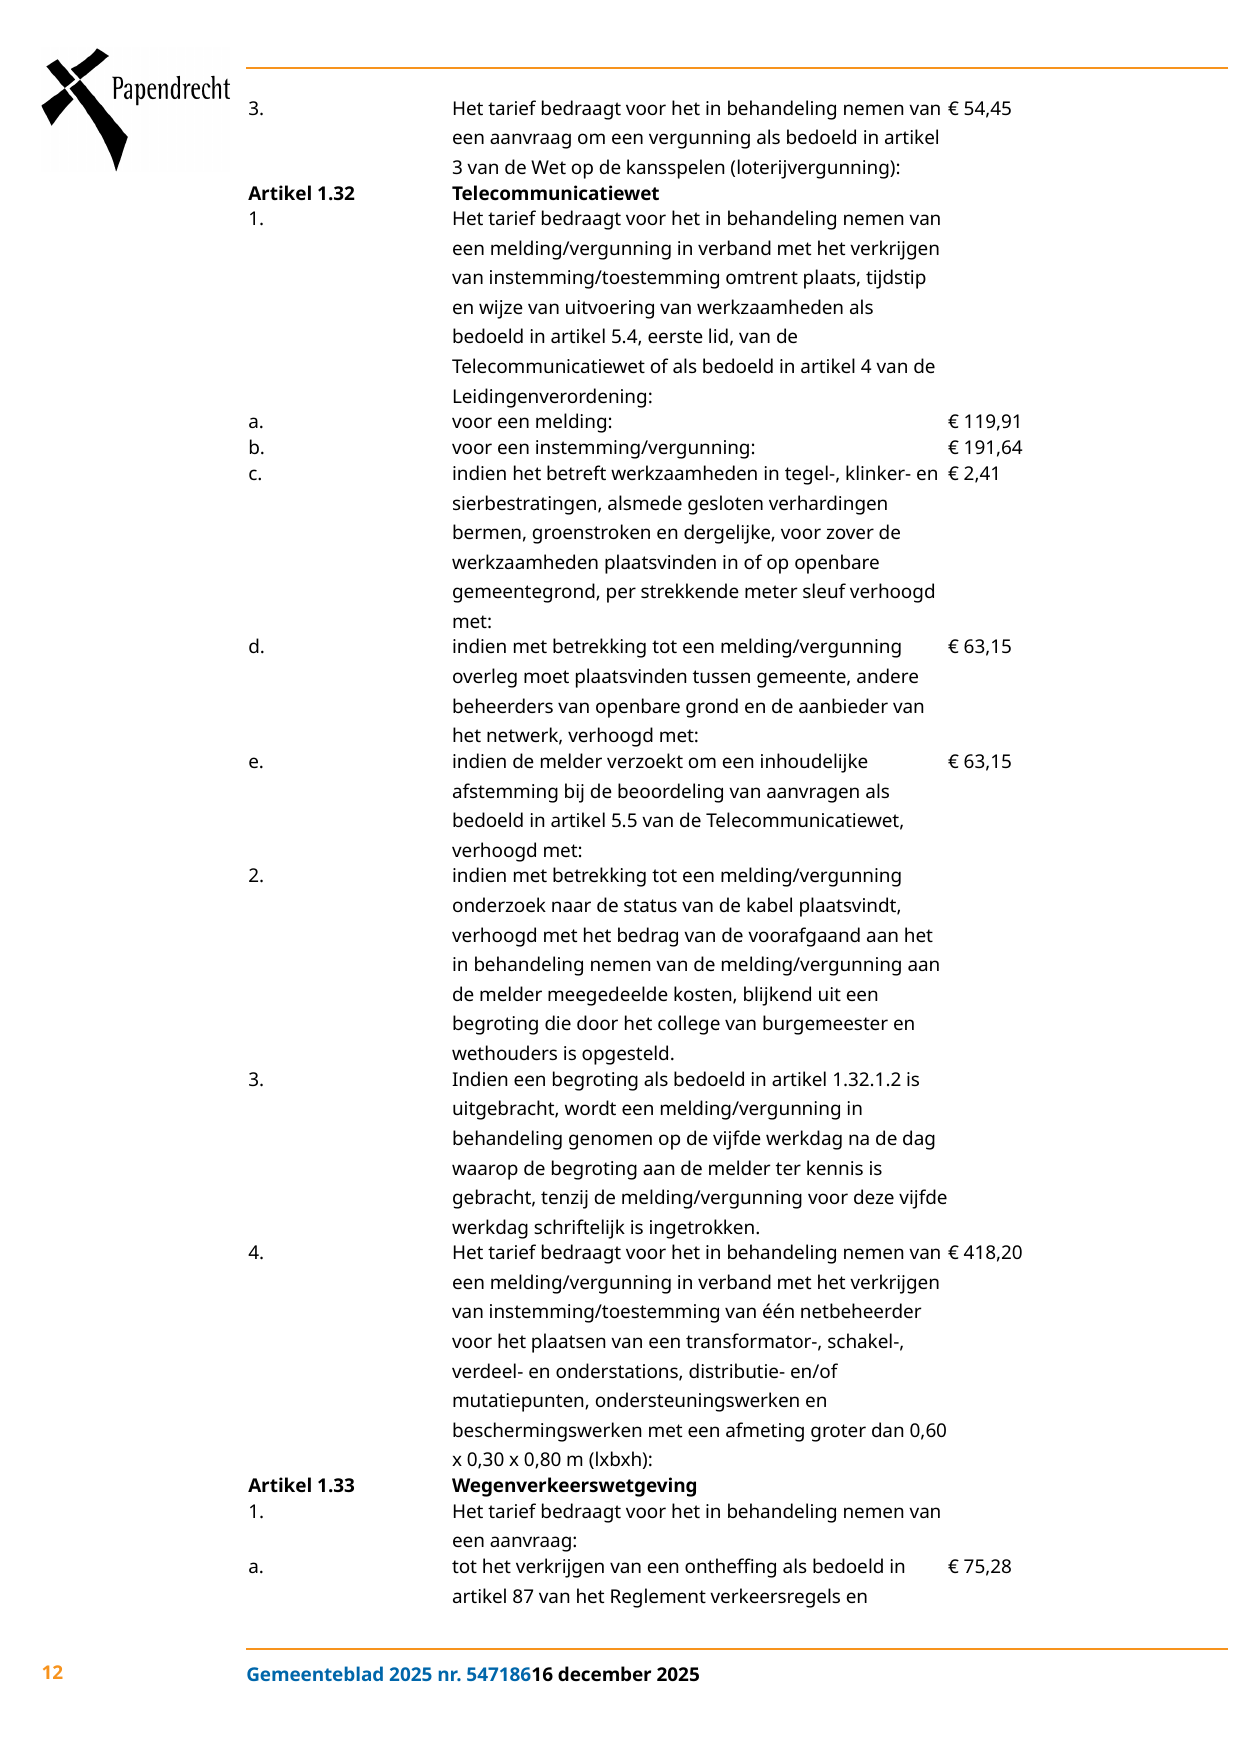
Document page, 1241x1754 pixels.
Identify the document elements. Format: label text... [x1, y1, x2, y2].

table_cell € 54,45 [948, 95, 1152, 180]
table_cell € 191,64 [948, 434, 1152, 460]
table_cell € 75,28 [948, 1554, 1152, 1609]
table_cell c. [248, 460, 452, 634]
table_cell [948, 1473, 1152, 1498]
table_cell Het tarief bedraagt voor het in behandeling nemen van een melding/vergunning in verband met het verkrijgen van instemming/toestemming omtrent plaats, tijdstip en wijze van uitvoering van werkzaamheden als bedoeld in artikel 5.4, eerste lid, van de Telecommunicatiewet of als bedoeld in artikel 4 van de Leidingenverordening: [452, 205, 948, 409]
table_cell a. [248, 409, 452, 434]
table_cell [948, 180, 1152, 205]
table_cell Wegenverkeerswetgeving [452, 1473, 948, 1498]
table_cell voor een melding: [452, 409, 948, 434]
table_cell € 119,91 [948, 409, 1152, 434]
table_cell [948, 1066, 1152, 1239]
table_cell Artikel 1.32 [248, 180, 452, 205]
table_cell indien het betreft werkzaamheden in tegel-, klinker- en sierbestratingen, alsmede gesloten verhardingen bermen, groenstroken en dergelijke, voor zover de werkzaamheden plaatsvinden in of op openbare gemeentegrond, per strekkende meter sleuf verhoogd met: [452, 460, 948, 634]
table_cell € 418,20 [948, 1240, 1152, 1472]
table_cell 3. [248, 1066, 452, 1239]
table_cell Indien een begroting als bedoeld in artikel 1.32.1.2 is uitgebracht, wordt een melding/vergunning in behandeling genomen op de vijfde werkdag na de dag waarop de begroting aan de melder ter kennis is gebracht, tenzij de melding/vergunning voor deze vijfde werkdag schriftelijk is ingetrokken. [452, 1066, 948, 1239]
table_cell [948, 863, 1152, 1066]
table_cell Telecommunicatiewet [452, 180, 948, 205]
table_cell Het tarief bedraagt voor het in behandeling nemen van een melding/vergunning in verband met het verkrijgen van instemming/toestemming van één netbeheerder voor het plaatsen van een transformator-, schakel-, verdeel- en onderstations, distributie- en/of mutatiepunten, ondersteuningswerken en beschermingswerken met een afmeting groter dan 0,60 x 0,30 x 0,80 m (lxbxh): [452, 1240, 948, 1472]
table_cell € 2,41 [948, 460, 1152, 634]
table_cell 1. [248, 1498, 452, 1553]
table_cell tot het verkrijgen van een ontheffing als bedoeld in artikel 87 van het Reglement verkeersregels en [452, 1554, 948, 1609]
table_cell 4. [248, 1240, 452, 1472]
table_cell indien met betrekking tot een melding/vergunning overleg moet plaatsvinden tussen gemeente, andere beheerders van openbare grond en de aanbieder van het netwerk, verhoogd met: [452, 634, 948, 748]
picture [41, 47, 231, 172]
table_cell Artikel 1.33 [248, 1473, 452, 1498]
table_cell e. [248, 748, 452, 863]
table_cell b. [248, 434, 452, 460]
table_cell Het tarief bedraagt voor het in behandeling nemen van een aanvraag om een vergunning als bedoeld in artikel 3 van de Wet op de kansspelen (loterijvergunning): [452, 95, 948, 180]
table_cell 1. [248, 205, 452, 409]
table_cell a. [248, 1554, 452, 1609]
table_cell 3. [248, 95, 452, 180]
table_cell indien de melder verzoekt om een inhoudelijke afstemming bij de beoordeling van aanvragen als bedoeld in artikel 5.5 van de Telecommunicatiewet, verhoogd met: [452, 748, 948, 863]
table_cell voor een instemming/vergunning: [452, 434, 948, 460]
table_cell d. [248, 634, 452, 748]
table_cell € 63,15 [948, 748, 1152, 863]
table_cell indien met betrekking tot een melding/vergunning onderzoek naar de status van de kabel plaatsvindt, verhoogd met het bedrag van de voorafgaand aan het in behandeling nemen van de melding/vergunning aan de melder meegedeelde kosten, blijkend uit een begroting die door het college van burgemeester en wethouders is opgesteld. [452, 863, 948, 1066]
table_cell 2. [248, 863, 452, 1066]
table_cell [948, 205, 1152, 409]
table_cell Het tarief bedraagt voor het in behandeling nemen van een aanvraag: [452, 1498, 948, 1553]
table_cell [948, 1498, 1152, 1553]
table_cell € 63,15 [948, 634, 1152, 748]
